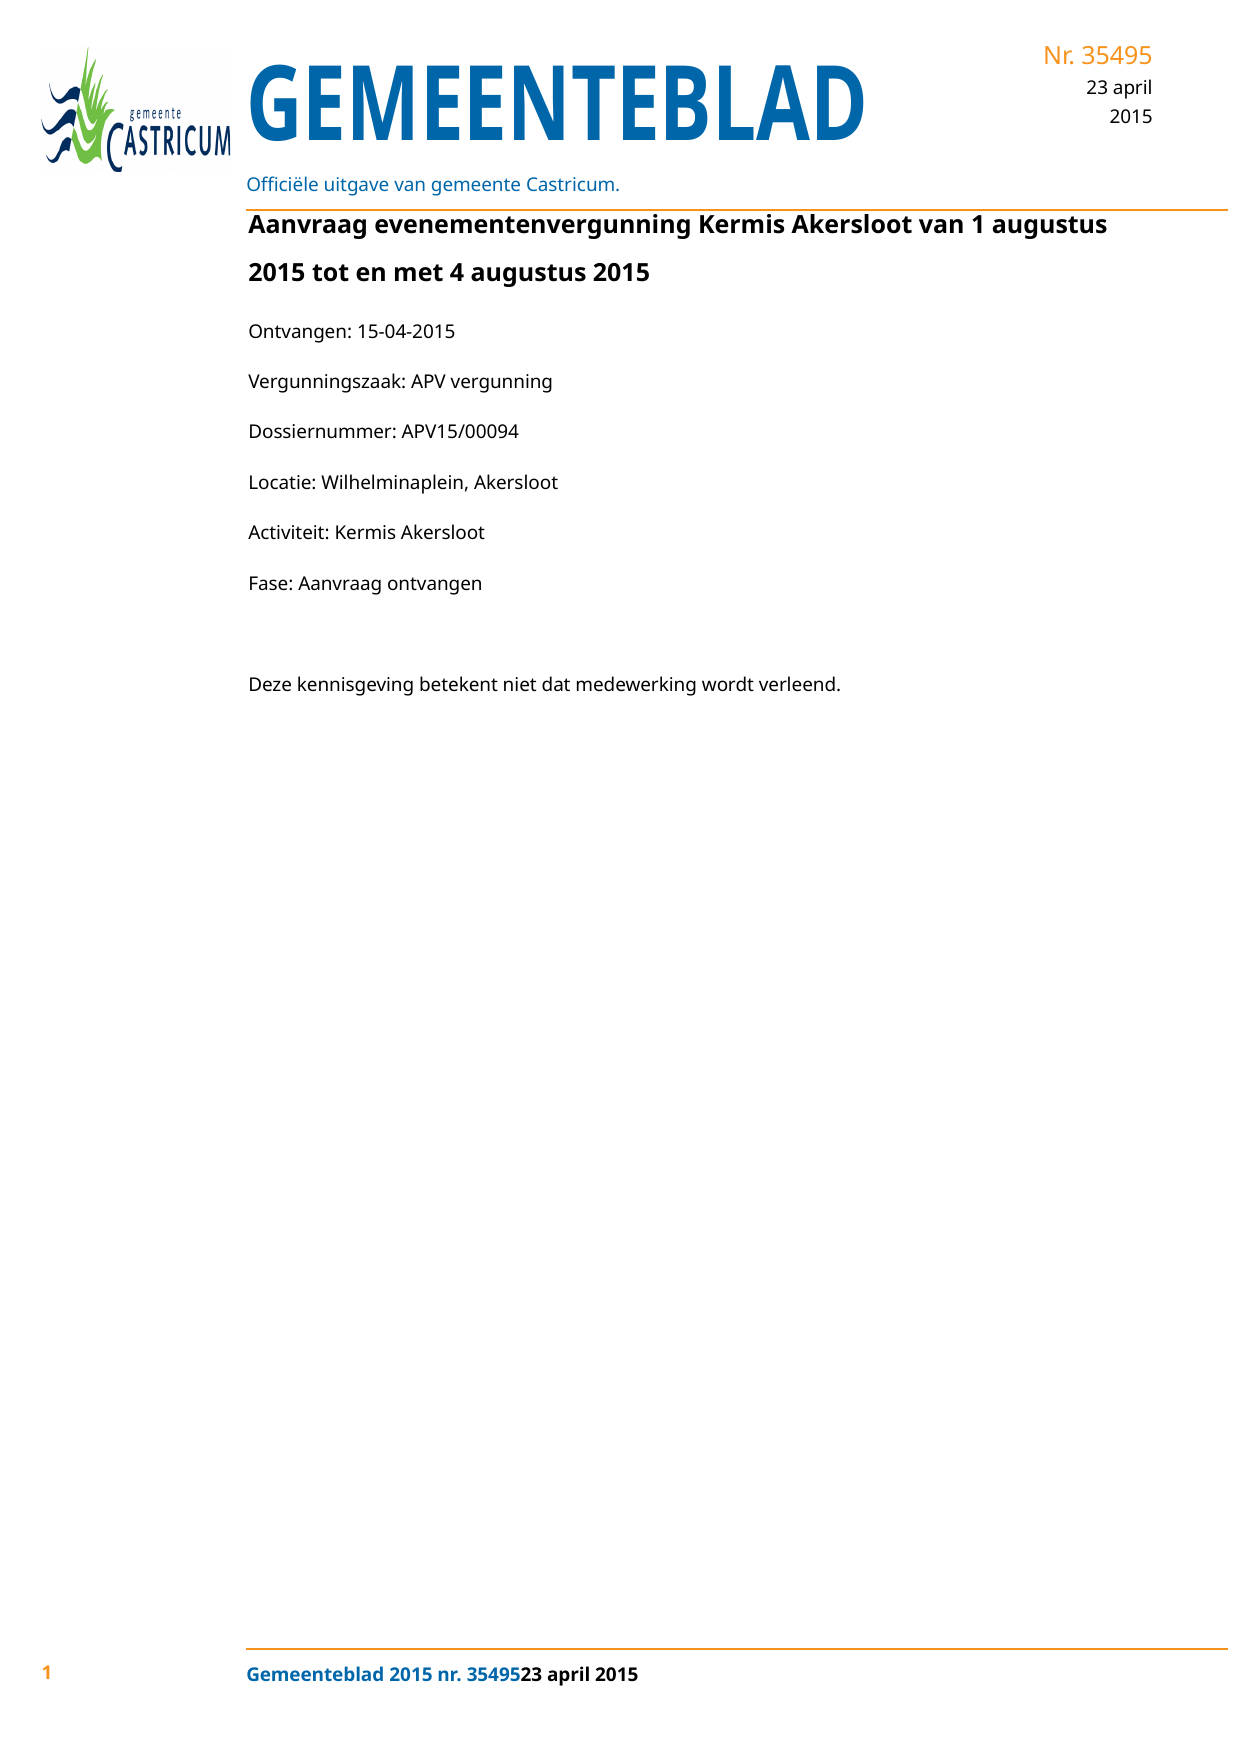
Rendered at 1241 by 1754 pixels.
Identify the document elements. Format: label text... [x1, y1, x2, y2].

text Locatie: Wilhelminaplein, Akersloot [248, 469, 1152, 495]
text Fase: Aanvraag ontvangen [248, 570, 1152, 596]
text Dossiernummer: APV15/00094 [248, 419, 1152, 444]
text Aanvraag evenementenvergunning Kermis Akersloot van 1 augustus 2015 tot en met 4 augustus 2015 [248, 211, 1152, 288]
text Ontvangen: 15-04-2015 [248, 318, 1152, 344]
text Activiteit: Kermis Akersloot [248, 519, 1152, 545]
picture [41, 47, 231, 172]
text Deze kennisgeving betekent niet dat medewerking wordt verleend. [248, 671, 1152, 697]
text Vergunningszaak: APV vergunning [248, 368, 1152, 394]
